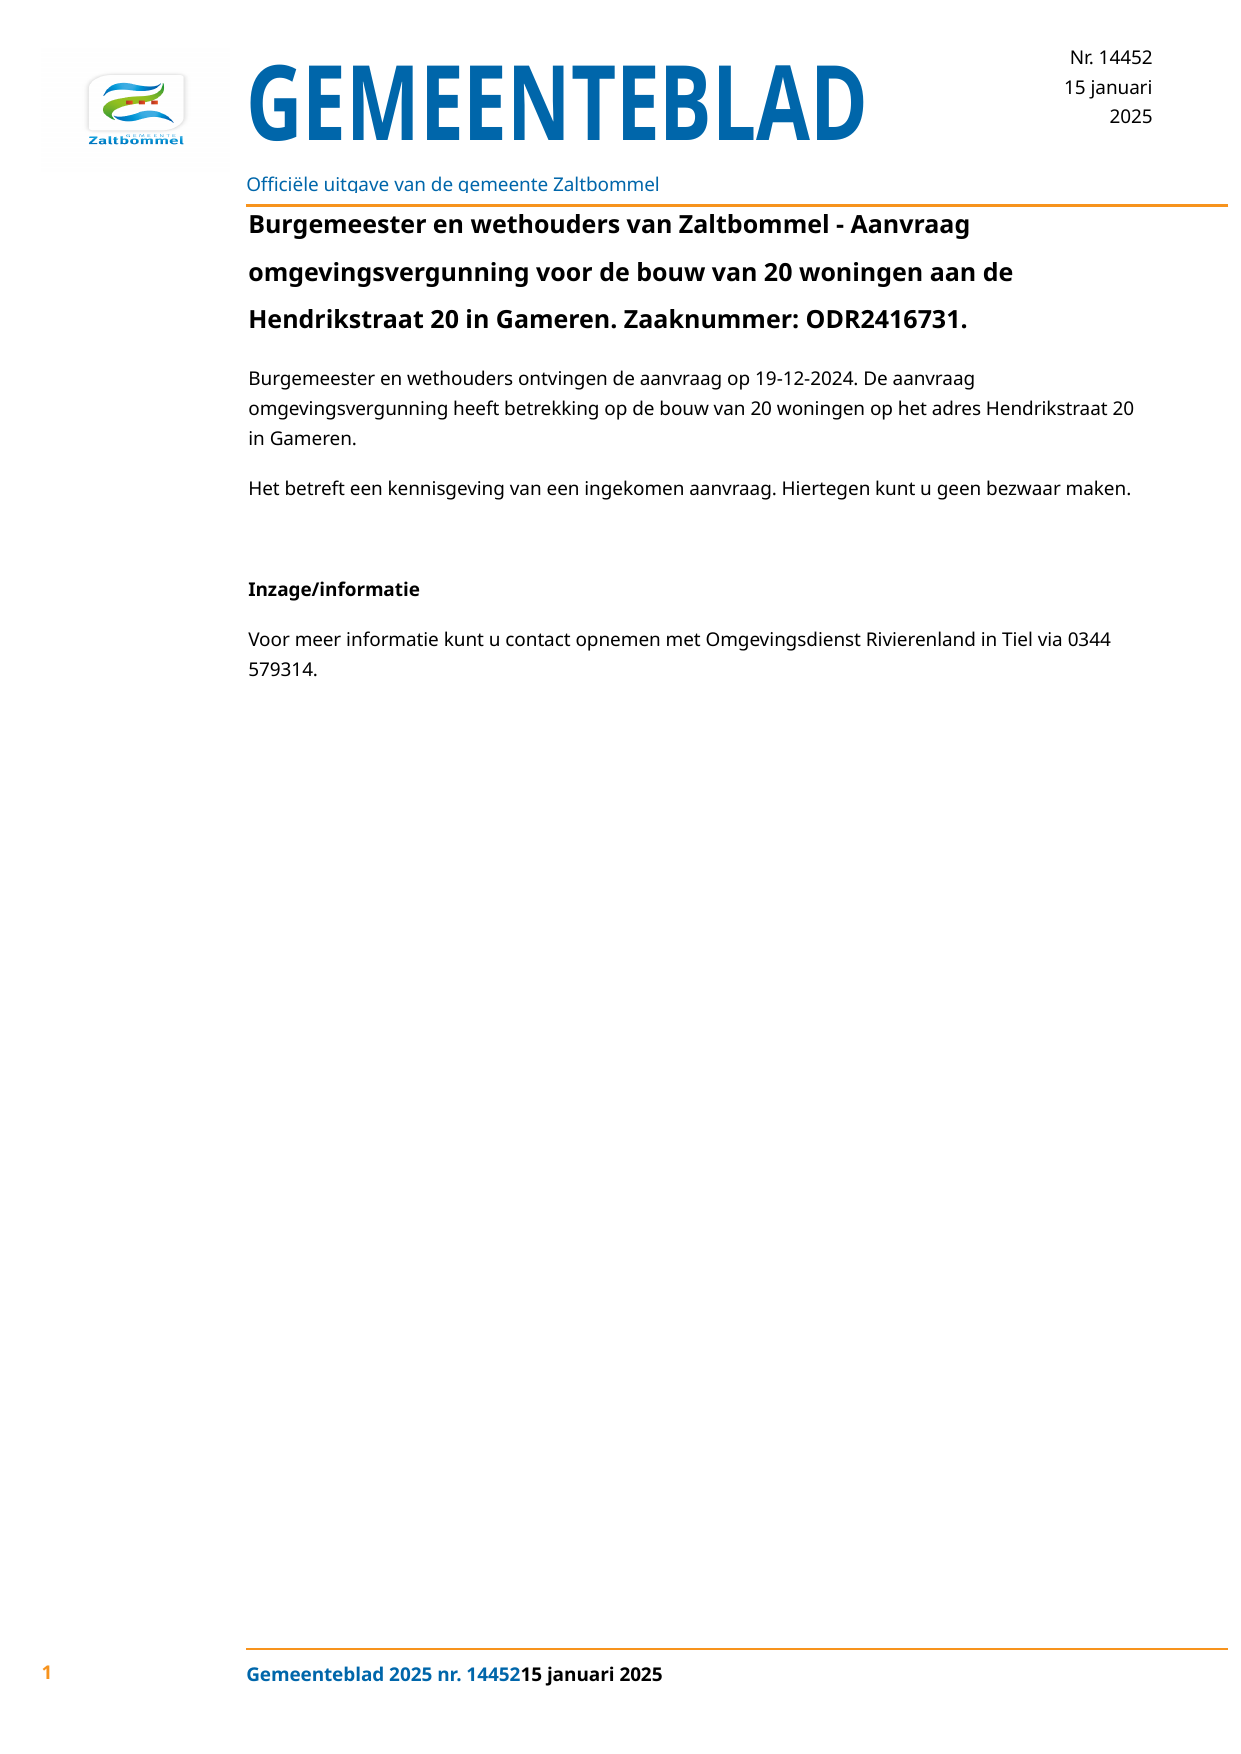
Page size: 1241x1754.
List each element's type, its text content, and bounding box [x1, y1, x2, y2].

text Voor meer informatie kunt u contact opnemen met Omgevingsdienst Rivierenland in Tiel via 0344 579314. [248, 626, 1152, 682]
picture [41, 47, 231, 172]
text Burgemeester en wethouders van Zaltbommel - Aanvraag omgevingsvergunning voor de bouw van 20 woningen aan de Hendrikstraat 20 in Gameren. Zaaknummer: ODR2416731. [248, 207, 1152, 336]
text Inzage/informatie [248, 576, 1152, 602]
text Burgemeester en wethouders ontvingen de aanvraag op 19-12-2024. De aanvraag omgevingsvergunning heeft betrekking op de bouw van 20 woningen op het adres Hendrikstraat 20 in Gameren. [248, 366, 1152, 450]
text Het betreft een kennisgeving van een ingekomen aanvraag. Hiertegen kunt u geen bezwaar maken. [248, 475, 1152, 501]
